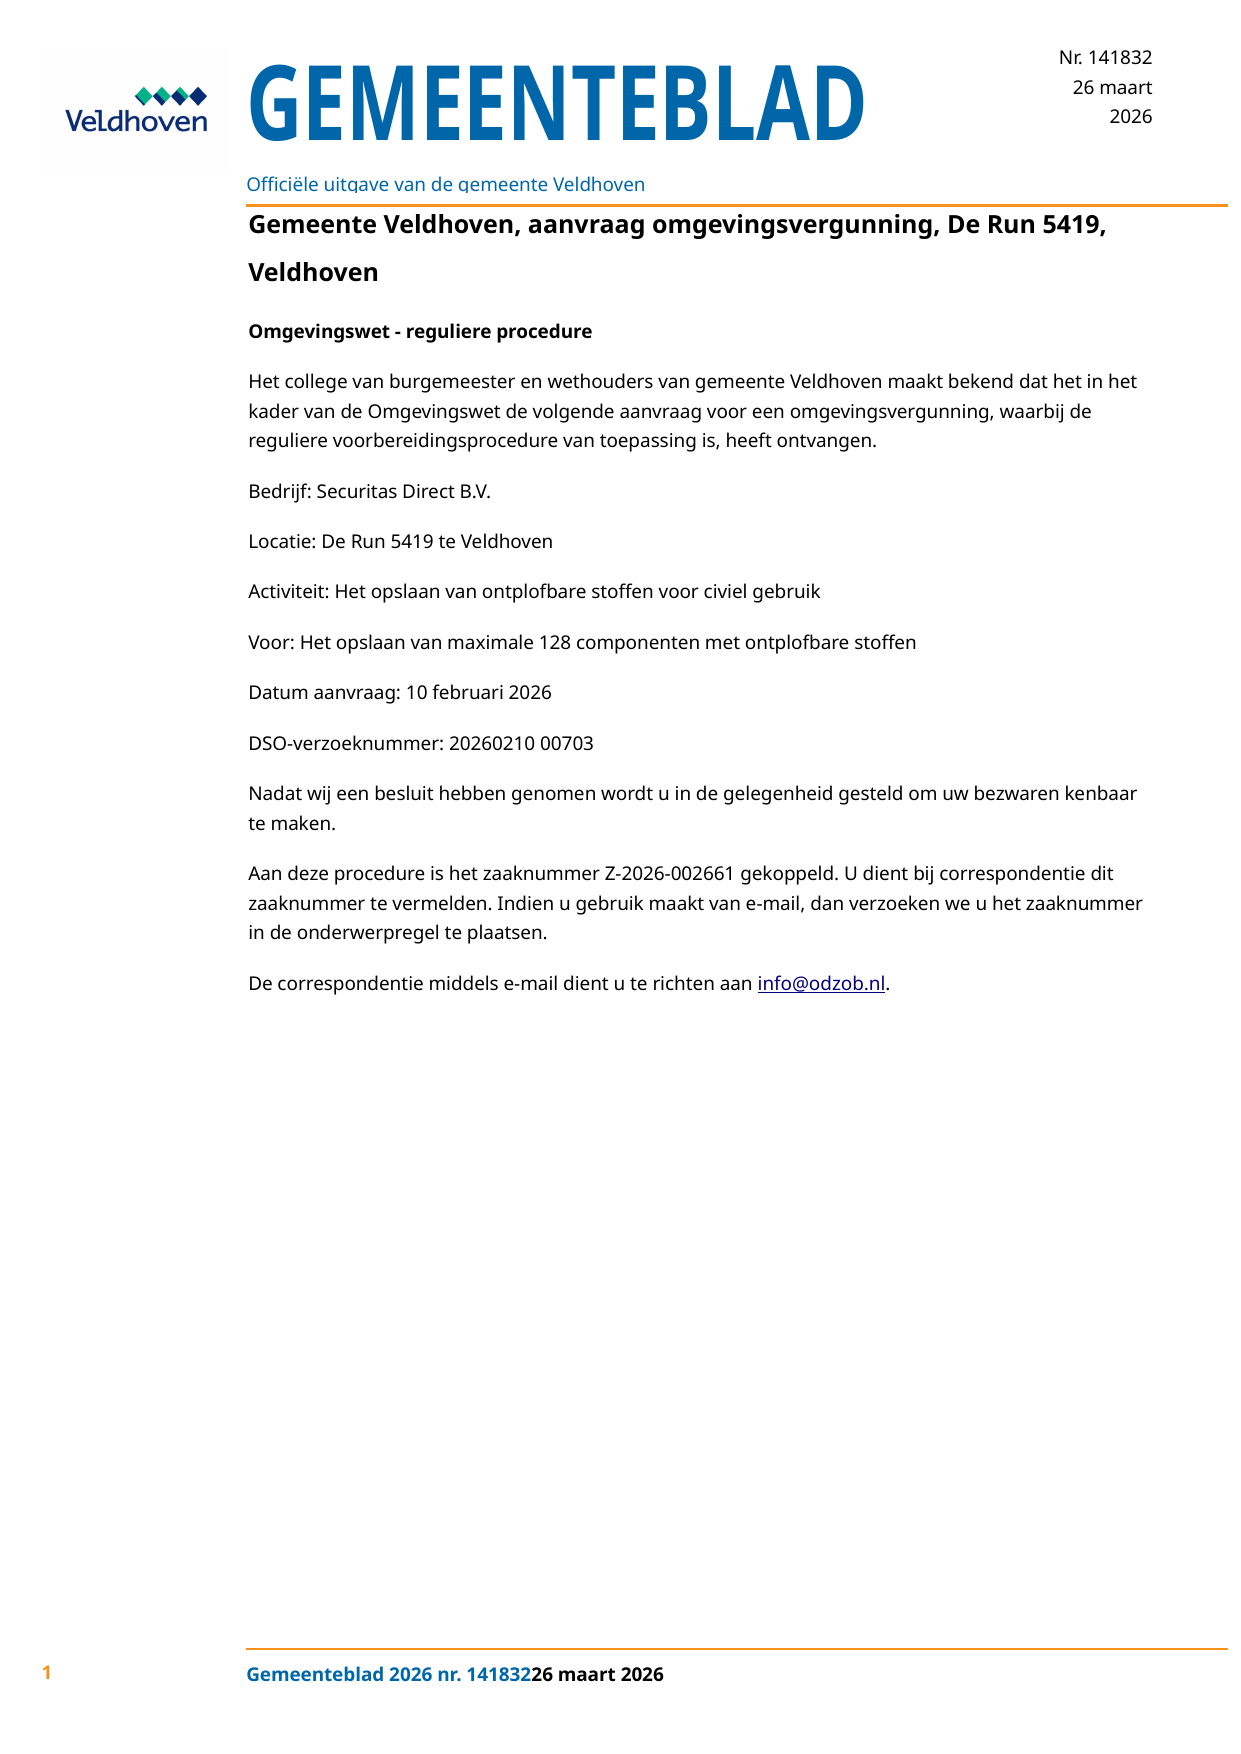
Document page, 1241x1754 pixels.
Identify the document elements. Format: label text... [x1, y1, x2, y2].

text DSO-verzoeknummer: 20260210 00703 [248, 730, 1152, 756]
text Activiteit: Het opslaan van ontplofbare stoffen voor civiel gebruik [248, 579, 1152, 604]
text Aan deze procedure is het zaaknummer Z-2026-002661 gekoppeld. U dient bij correspondentie dit zaaknummer te vermelden. Indien u gebruik maakt van e-mail, dan verzoeken we u het zaaknummer in de onderwerpregel te plaatsen. [248, 860, 1152, 945]
text Locatie: De Run 5419 te Veldhoven [248, 528, 1152, 554]
text Gemeente Veldhoven, aanvraag omgevingsvergunning, De Run 5419, Veldhoven [248, 207, 1152, 288]
text Nadat wij een besluit hebben genomen wordt u in de gelegenheid gesteld om uw bezwaren kenbaar te maken. [248, 780, 1152, 836]
text Datum aanvraag: 10 februari 2026 [248, 679, 1152, 705]
text Omgevingswet - reguliere procedure [248, 318, 1152, 344]
text Bedrijf: Securitas Direct B.V. [248, 478, 1152, 504]
picture [41, 47, 231, 172]
text De correspondentie middels e-mail dient u te richten aan info@odzob.nl. [248, 970, 1152, 996]
text Voor: Het opslaan van maximale 128 componenten met ontplofbare stoffen [248, 629, 1152, 655]
text Het college van burgemeester en wethouders van gemeente Veldhoven maakt bekend dat het in het kader van de Omgevingswet de volgende aanvraag voor een omgevingsvergunning, waarbij de reguliere voorbereidingsprocedure van toepassing is, heeft ontvangen. [248, 368, 1152, 453]
